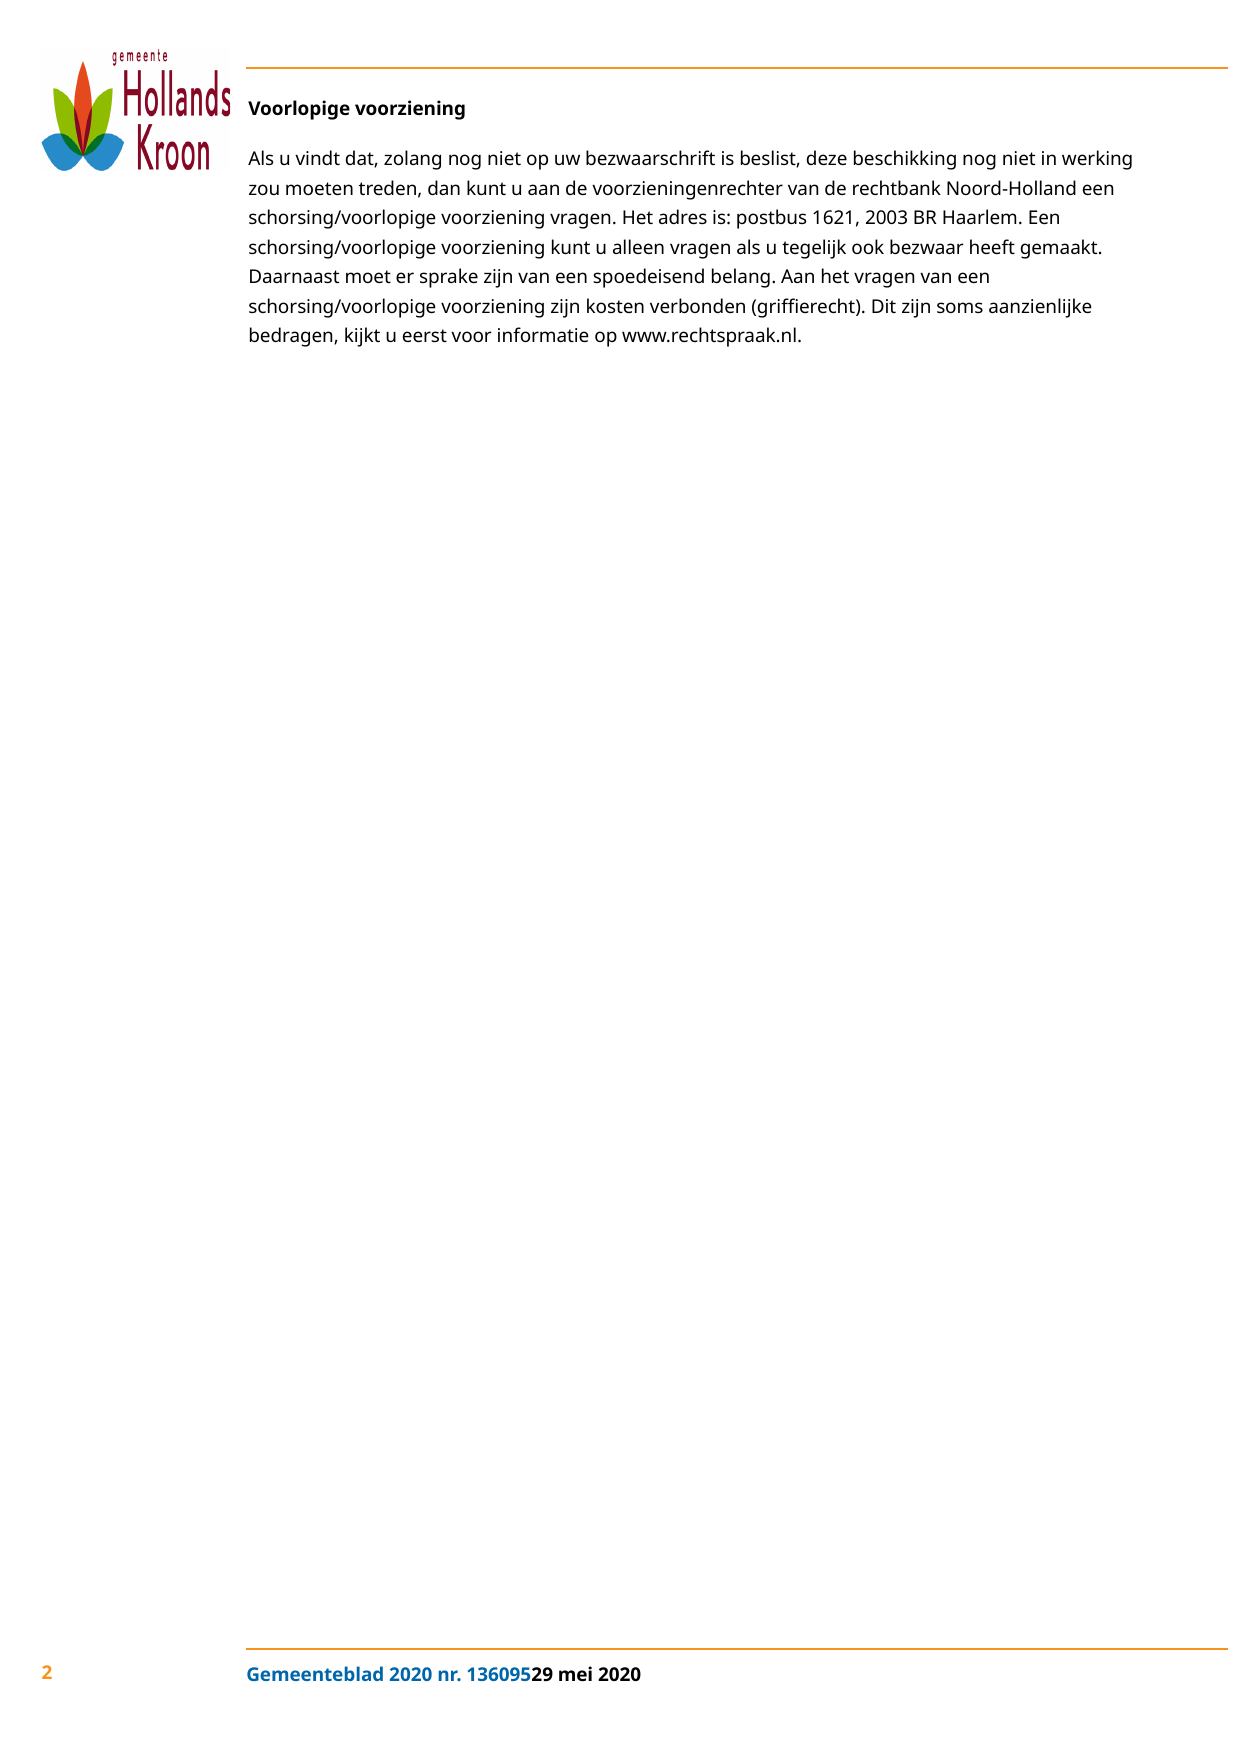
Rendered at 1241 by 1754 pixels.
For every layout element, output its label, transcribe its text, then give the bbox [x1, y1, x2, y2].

picture [41, 47, 231, 172]
text Voorlopige voorziening [248, 95, 1152, 121]
text Als u vindt dat, zolang nog niet op uw bezwaarschrift is beslist, deze beschikking nog niet in werking zou moeten treden, dan kunt u aan de voorzieningenrechter van de rechtbank Noord-Holland een schorsing/voorlopige voorziening vragen. Het adres is: postbus 1621, 2003 BR Haarlem. Een schorsing/voorlopige voorziening kunt u alleen vragen als u tegelijk ook bezwaar heeft gemaakt. Daarnaast moet er sprake zijn van een spoedeisend belang. Aan het vragen van een schorsing/voorlopige voorziening zijn kosten verbonden (griffierecht). Dit zijn soms aanzienlijke bedragen, kijkt u eerst voor informatie op www.rechtspraak.nl. [248, 145, 1152, 348]
